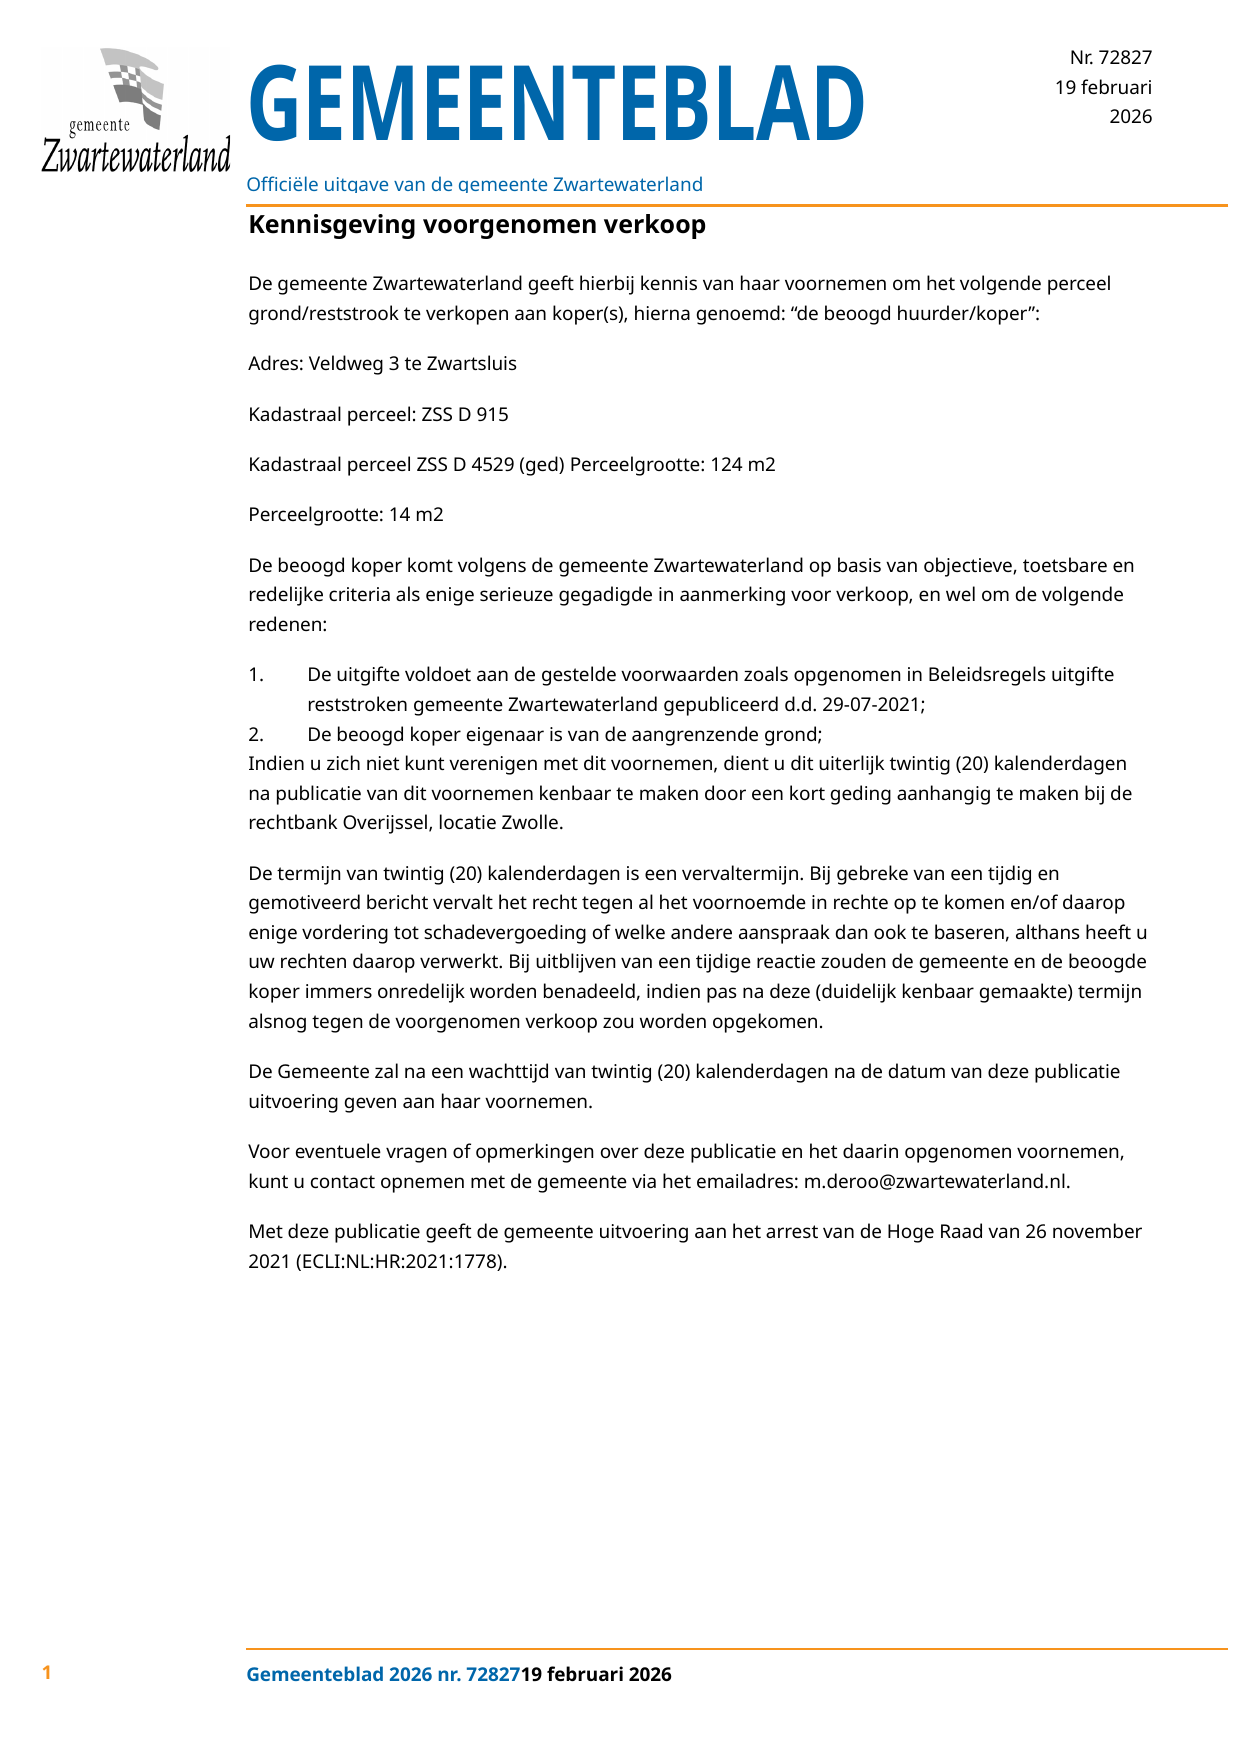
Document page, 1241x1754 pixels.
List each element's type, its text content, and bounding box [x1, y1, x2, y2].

text Adres: Veldweg 3 te Zwartsluis [248, 350, 1152, 376]
text De beoogd koper komt volgens de gemeente Zwartewaterland op basis van objectieve, toetsbare en redelijke criteria als enige serieuze gegadigde in aanmerking voor verkoop, en wel om de volgende redenen: [248, 552, 1152, 637]
text De gemeente Zwartewaterland geeft hierbij kennis van haar voornemen om het volgende perceel grond/reststrook te verkopen aan koper(s), hierna genoemd: “de beoogd huurder/koper”: [248, 270, 1152, 326]
text Kennisgeving voorgenomen verkoop [248, 207, 1152, 241]
text Perceelgrootte: 14 m2 [248, 502, 1152, 527]
text De termijn van twintig (20) kalenderdagen is een vervaltermijn. Bij gebreke van een tijdig en gemotiveerd bericht vervalt het recht tegen al het voornoemde in rechte op te komen en/of daarop enige vordering tot schadevergoeding of welke andere aanspraak dan ook te baseren, althans heeft u uw rechten daarop verwerkt. Bij uitblijven van een tijdige reactie zouden de gemeente en de beoogde koper immers onredelijk worden benadeeld, indien pas na deze (duidelijk kenbaar gemaakte) termijn alsnog tegen de voorgenomen verkoop zou worden opgekomen. [248, 860, 1152, 1033]
picture [41, 47, 231, 172]
text Indien u zich niet kunt verenigen met dit voornemen, dient u dit uiterlijk twintig (20) kalenderdagen na publicatie van dit voornemen kenbaar te maken door een kort geding aanhangig te maken bij de rechtbank Overijssel, locatie Zwolle. [248, 750, 1152, 835]
list De uitgifte voldoet aan de gestelde voorwaarden zoals opgenomen in Beleidsregels uitgifte reststroken gemeente Zwartewaterland gepubliceerd d.d. 29-07-2021; [248, 662, 1152, 717]
text De Gemeente zal na een wachttijd van twintig (20) kalenderdagen na de datum van deze publicatie uitvoering geven aan haar voornemen. [248, 1058, 1152, 1113]
text Met deze publicatie geeft de gemeente uitvoering aan het arrest van de Hoge Raad van 26 november 2021 (ECLI:NL:HR:2021:1778). [248, 1218, 1152, 1273]
text Kadastraal perceel ZSS D 4529 (ged) Perceelgrootte: 124 m2 [248, 451, 1152, 477]
list De beoogd koper eigenaar is van de aangrenzende grond; [248, 721, 1152, 746]
text Voor eventuele vragen of opmerkingen over deze publicatie en het daarin opgenomen voornemen, kunt u contact opnemen met de gemeente via het emailadres: m.deroo@zwartewaterland.nl. [248, 1138, 1152, 1193]
text Kadastraal perceel: ZSS D 915 [248, 401, 1152, 426]
